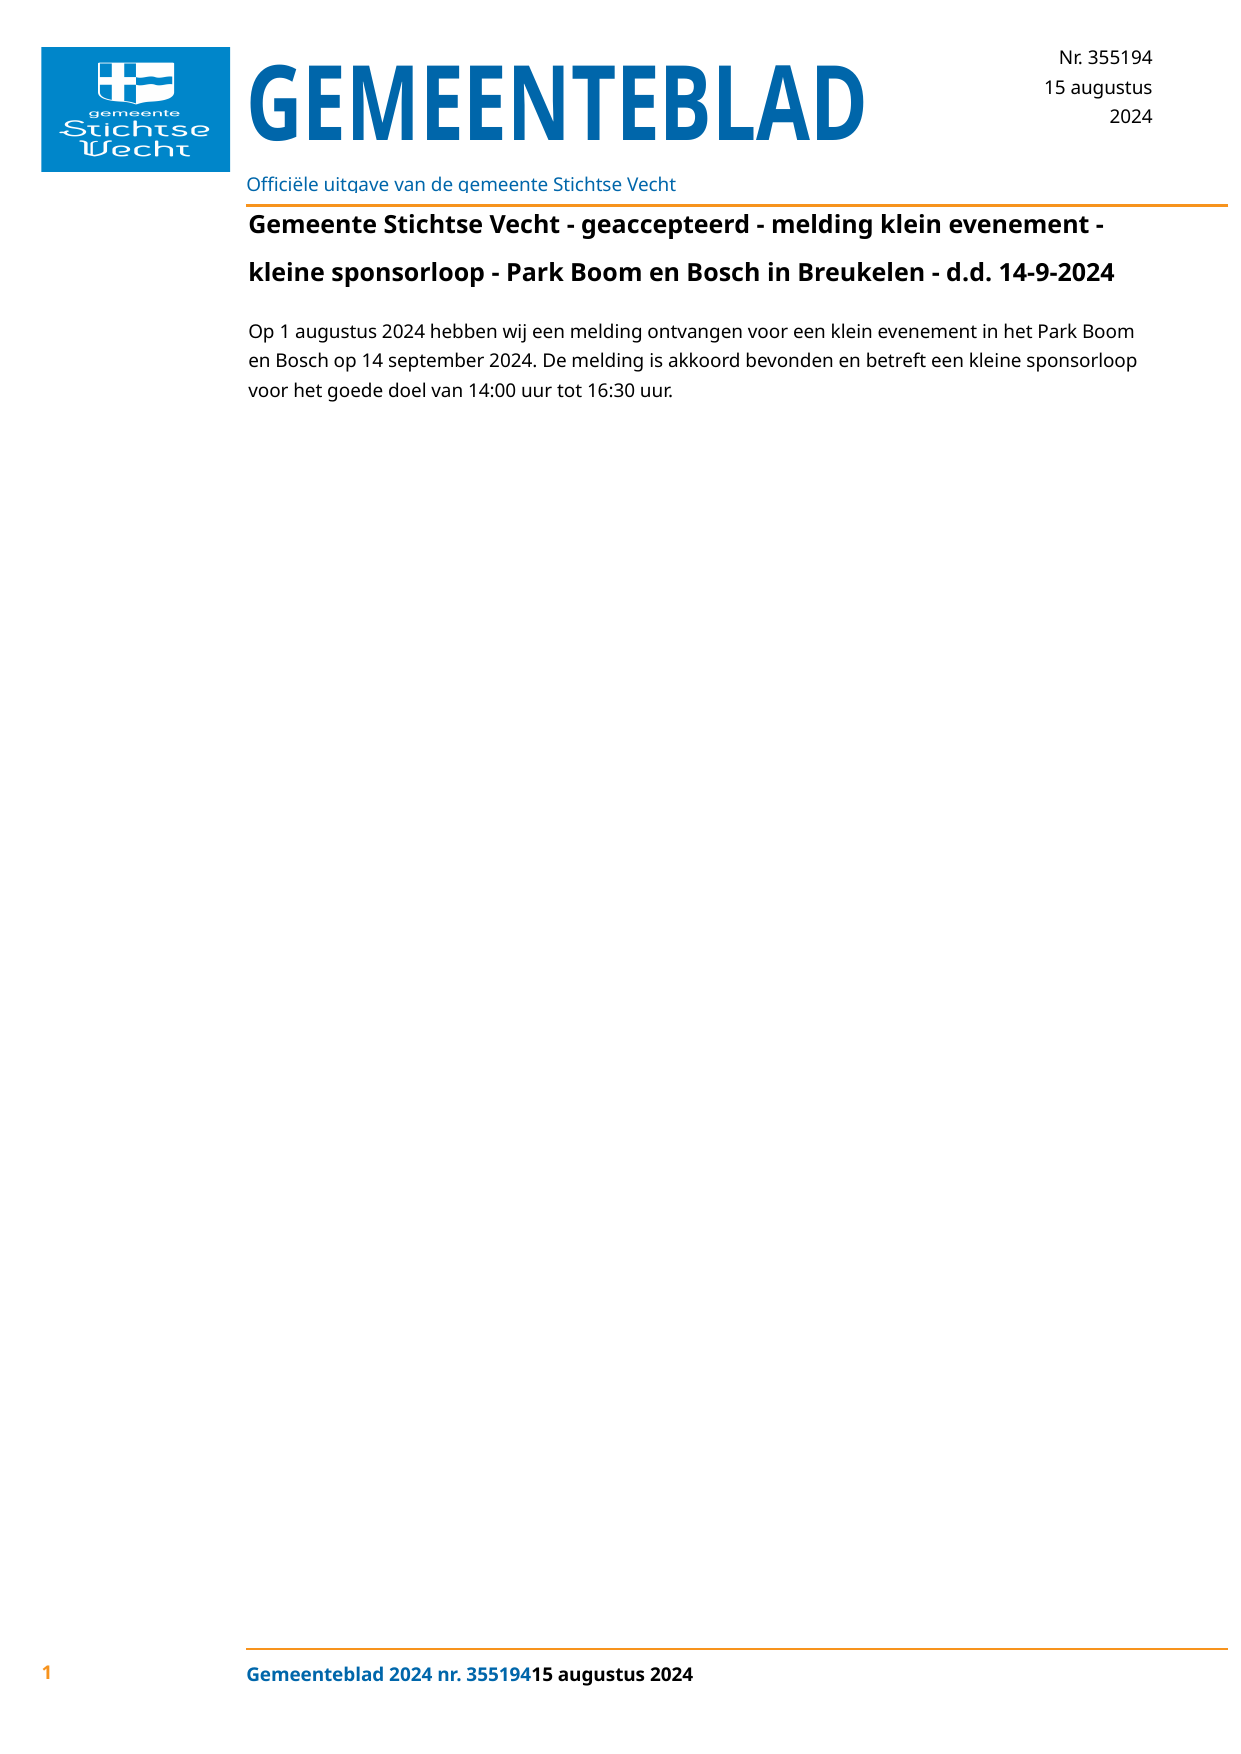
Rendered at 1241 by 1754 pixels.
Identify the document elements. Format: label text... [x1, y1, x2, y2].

text Op 1 augustus 2024 hebben wij een melding ontvangen voor een klein evenement in het Park Boom en Bosch op 14 september 2024. De melding is akkoord bevonden en betreft een kleine sponsorloop voor het goede doel van 14:00 uur tot 16:30 uur. [248, 318, 1152, 403]
picture [99, 63, 135, 101]
text Gemeente Stichtse Vecht - geaccepteerd - melding klein evenement - kleine sponsorloop - Park Boom en Bosch in Breukelen - d.d. 14-9-2024 [248, 207, 1152, 288]
picture [137, 63, 174, 103]
